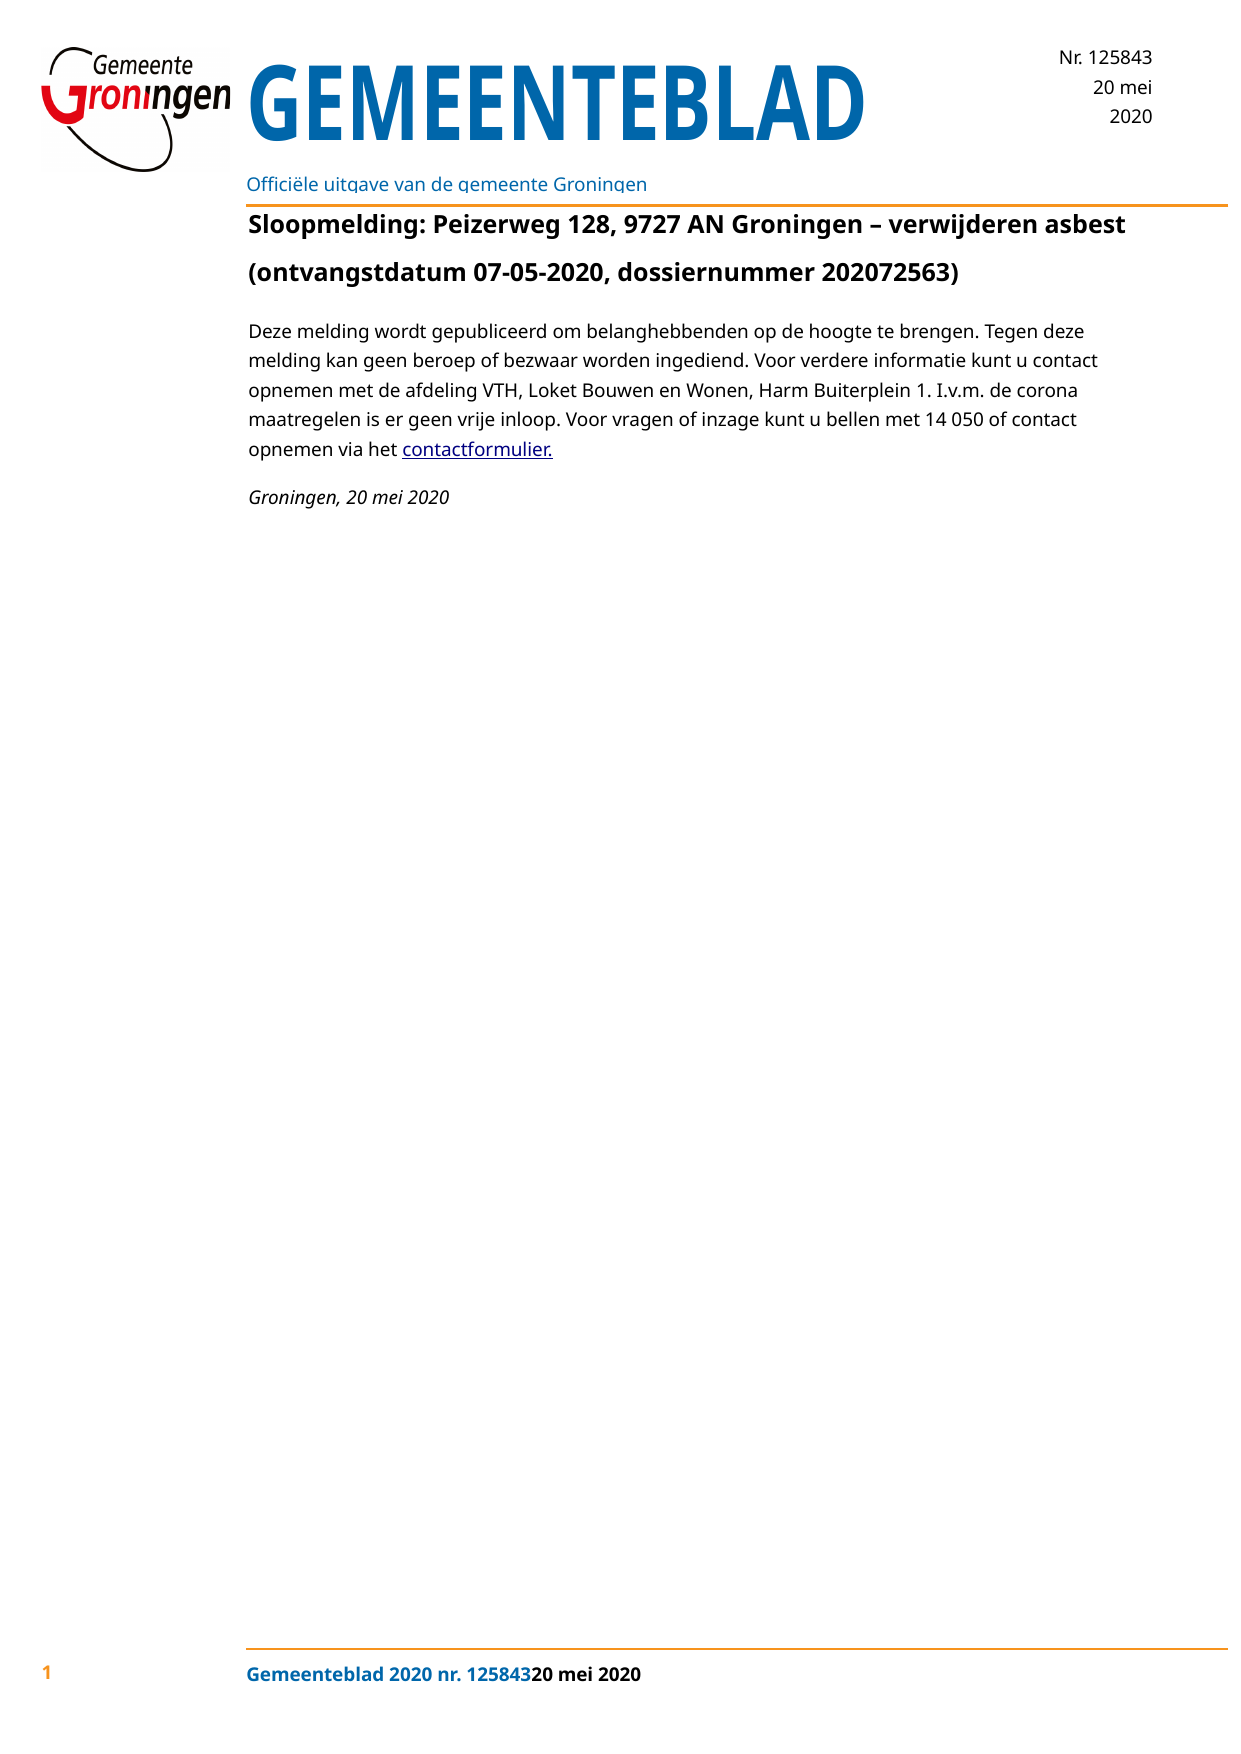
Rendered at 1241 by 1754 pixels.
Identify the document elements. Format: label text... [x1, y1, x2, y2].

picture [41, 47, 231, 172]
text Groningen, 20 mei 2020 [248, 484, 1152, 510]
text Sloopmelding: Peizerweg 128, 9727 AN Groningen – verwijderen asbest (ontvangstdatum 07-05-2020, dossiernummer 202072563) [248, 207, 1152, 288]
text Deze melding wordt gepubliceerd om belanghebbenden op de hoogte te brengen. Tegen deze melding kan geen beroep of bezwaar worden ingediend. Voor verdere informatie kunt u contact opnemen met de afdeling VTH, Loket Bouwen en Wonen, Harm Buiterplein 1. I.v.m. de corona maatregelen is er geen vrije inloop. Voor vragen of inzage kunt u bellen met 14 050 of contact opnemen via het contactformulier. [248, 318, 1152, 462]
